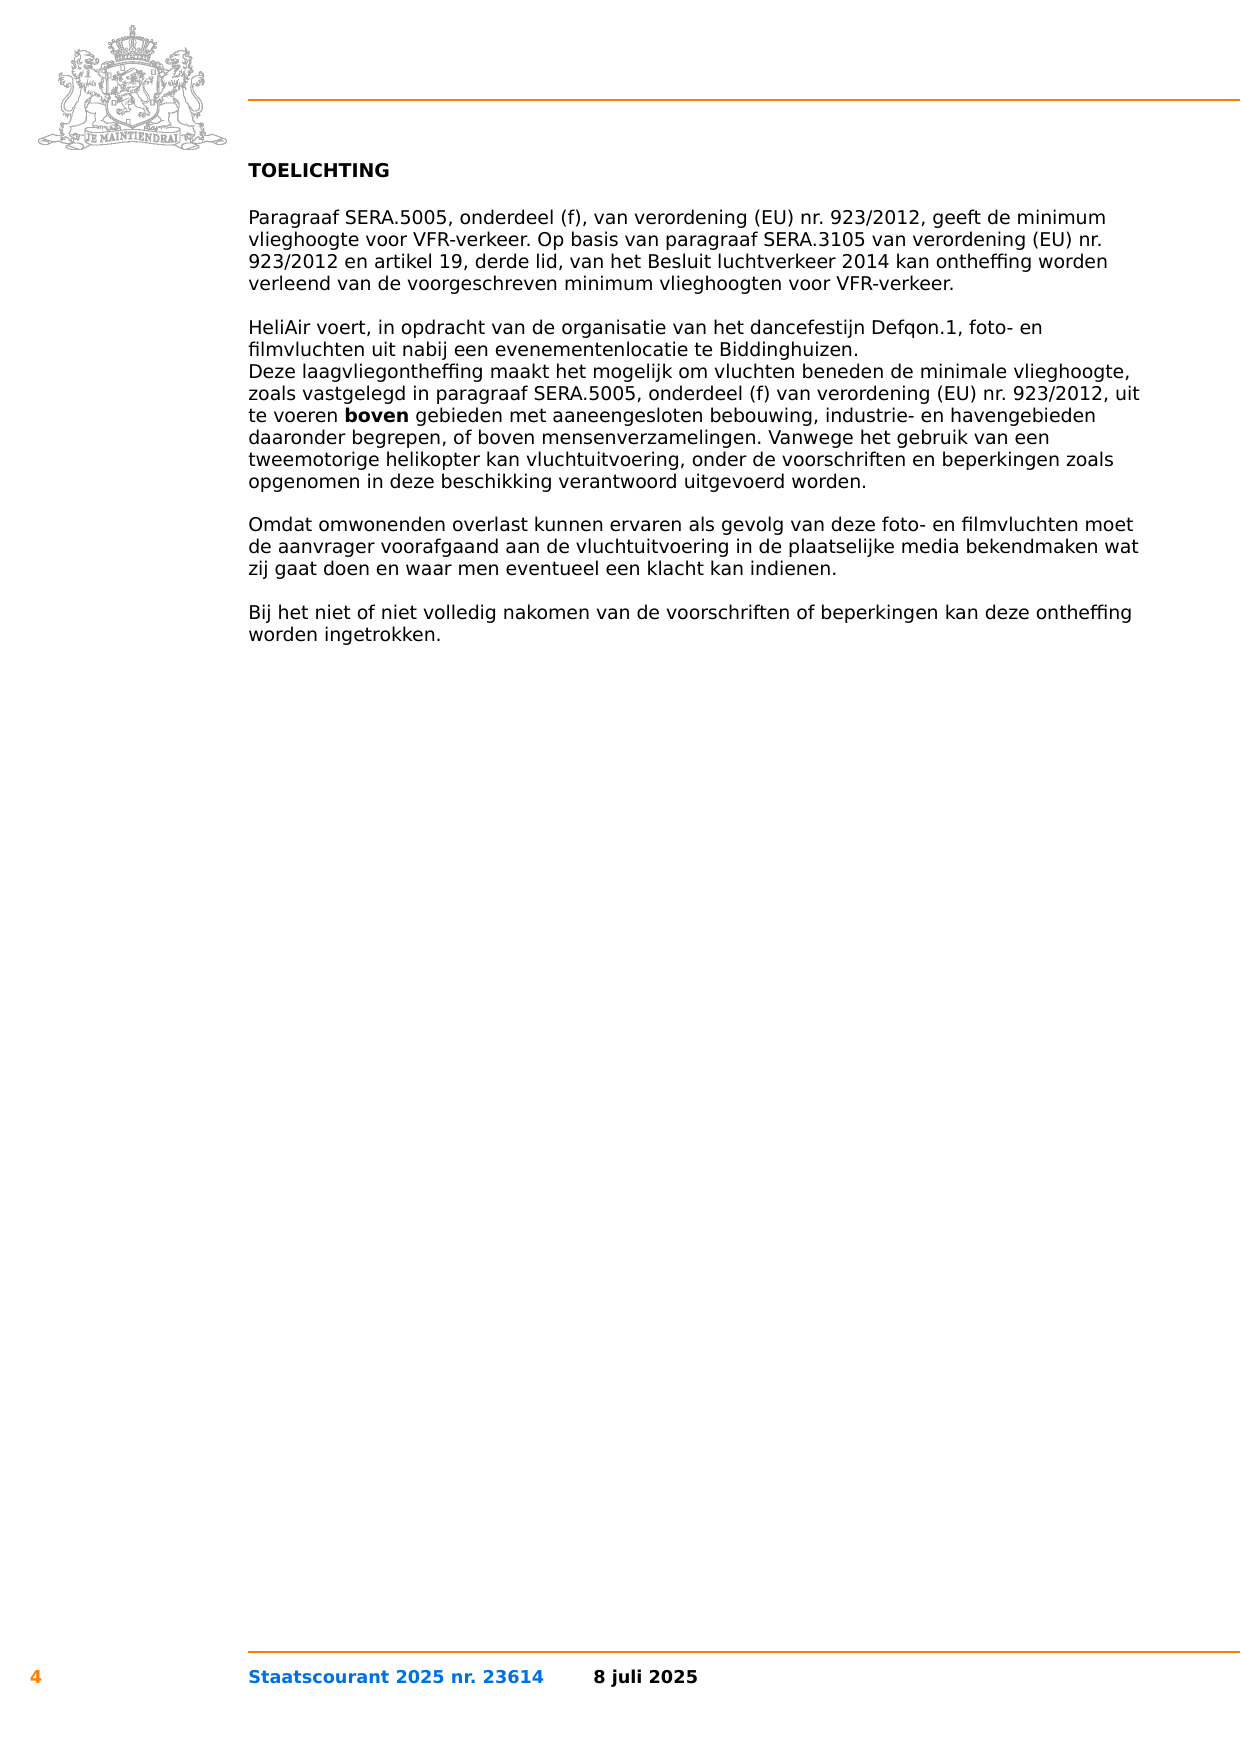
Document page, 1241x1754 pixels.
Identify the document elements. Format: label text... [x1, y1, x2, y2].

text Deze laagvliegontheffing maakt het mogelijk om vluchten beneden de minimale vlieghoogte, zoals vastgelegd in paragraaf SERA.5005, onderdeel (f) van verordening (EU) nr. 923/2012, uit te voeren boven gebieden met aaneengesloten bebouwing, industrie- en havengebieden daaronder begrepen, of boven mensenverzamelingen. Vanwege het gebruik van een tweemotorige helikopter kan vluchtuitvoering, onder de voorschriften en beperkingen zoals opgenomen in deze beschikking verantwoord uitgevoerd worden. [248, 361, 1163, 492]
subtitle TOELICHTING [248, 160, 1163, 182]
text Paragraaf SERA.5005, onderdeel (f), van verordening (EU) nr. 923/2012, geeft de minimum vlieghoogte voor VFR-verkeer. Op basis van paragraaf SERA.3105 van verordening (EU) nr. 923/2012 en artikel 19, derde lid, van het Besluit luchtverkeer 2014 kan ontheffing worden verleend van de voorgeschreven minimum vlieghoogten voor VFR-verkeer. [248, 207, 1163, 295]
text HeliAir voert, in opdracht van de organisatie van het dancefestijn Defqon.1, foto- en filmvluchten uit nabij een evenementenlocatie te Biddinghuizen. [248, 317, 1163, 361]
text Omdat omwonenden overlast kunnen ervaren als gevolg van deze foto- en filmvluchten moet de aanvrager voorafgaand aan de vluchtuitvoering in de plaatselijke media bekendmaken wat zij gaat doen en waar men eventueel een klacht kan indienen. [248, 514, 1163, 580]
picture [38, 25, 227, 150]
text Bij het niet of niet volledig nakomen van de voorschriften of beperkingen kan deze ontheffing worden ingetrokken. [248, 602, 1163, 646]
